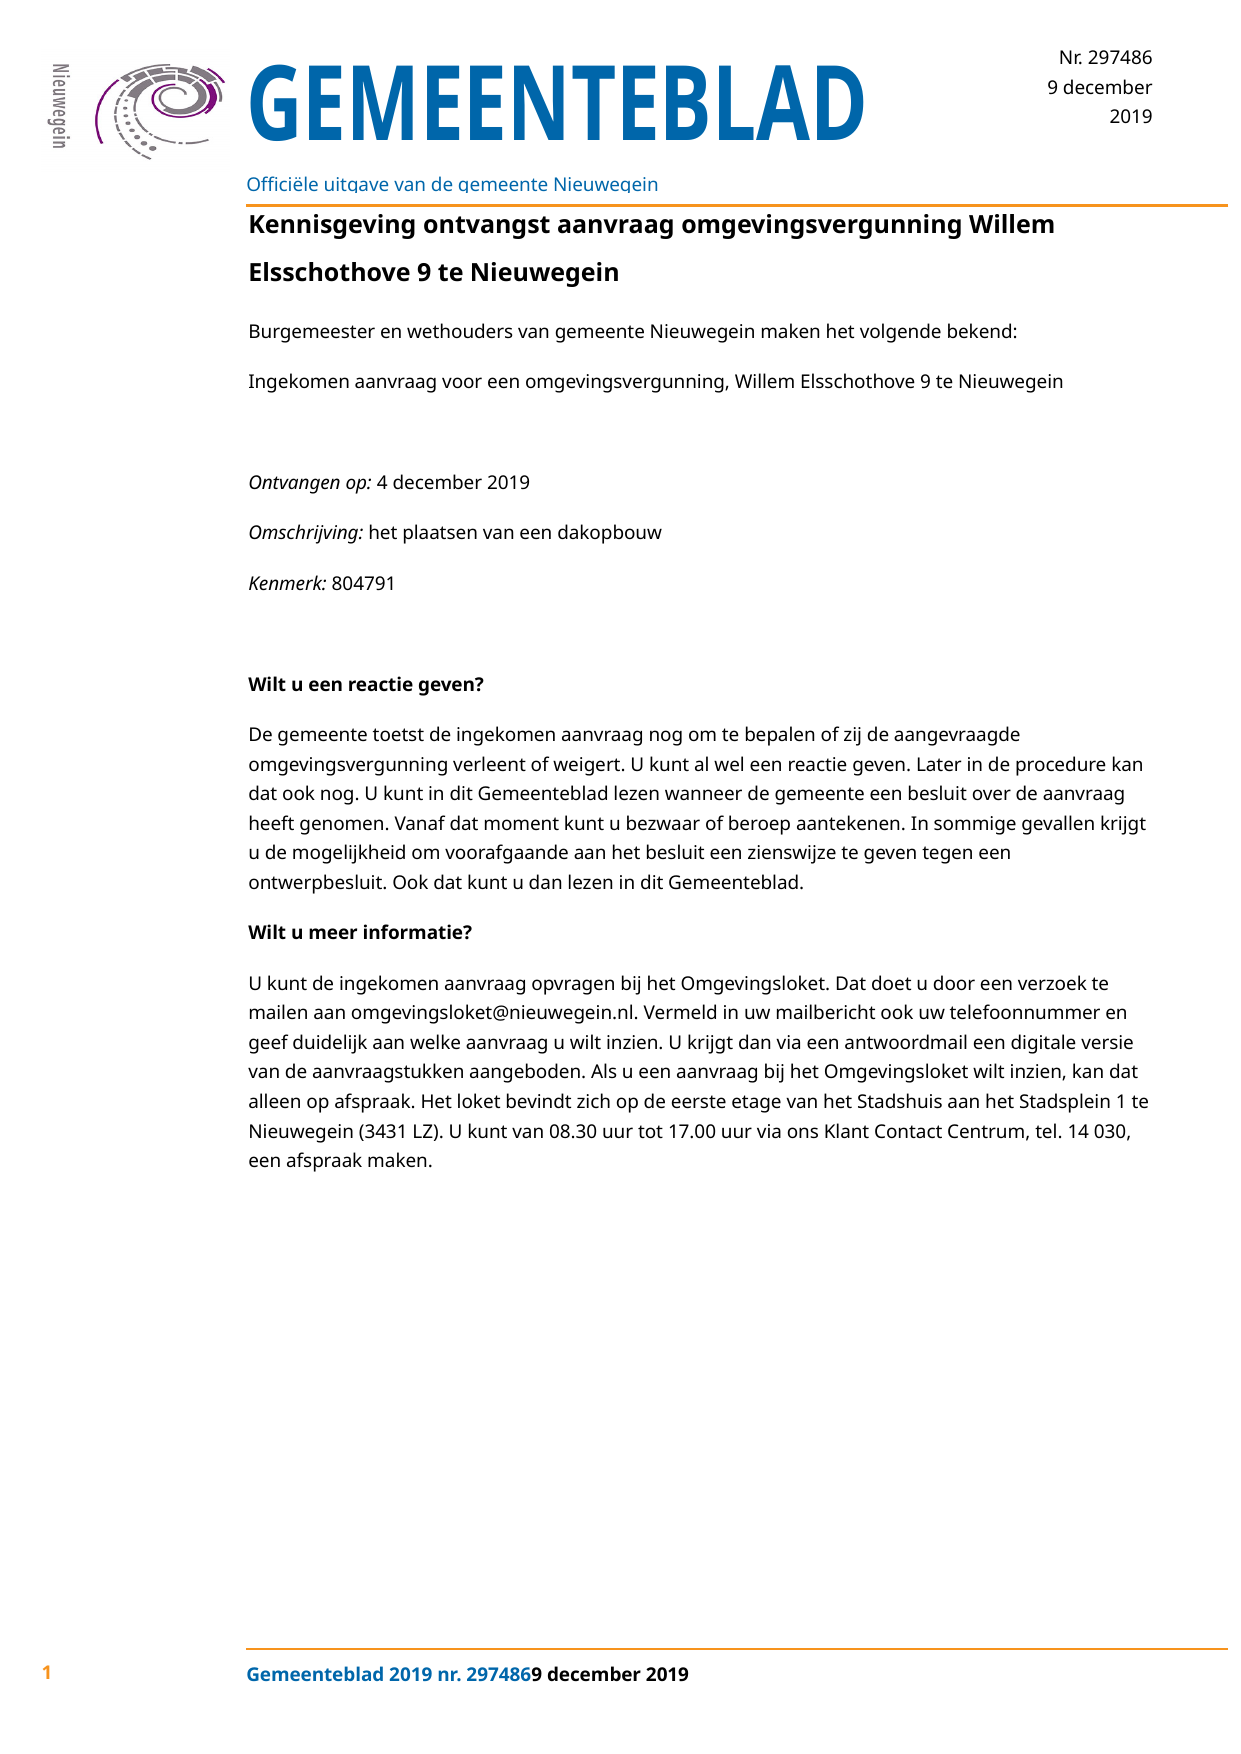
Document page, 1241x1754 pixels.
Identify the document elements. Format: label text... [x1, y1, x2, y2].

picture [41, 47, 231, 172]
text Ontvangen op: 4 december 2019 [248, 469, 1152, 495]
text Kennisgeving ontvangst aanvraag omgevingsvergunning Willem Elsschothove 9 te Nieuwegein [248, 207, 1152, 288]
text Omschrijving: het plaatsen van een dakopbouw [248, 519, 1152, 545]
text Wilt u een reactie geven? [248, 671, 1152, 697]
text Kenmerk: 804791 [248, 570, 1152, 596]
text U kunt de ingekomen aanvraag opvragen bij het Omgevingsloket. Dat doet u door een verzoek te mailen aan omgevingsloket@nieuwegein.nl. Vermeld in uw mailbericht ook uw telefoonnummer en geef duidelijk aan welke aanvraag u wilt inzien. U krijgt dan via een antwoordmail een digitale versie van de aanvraagstukken aangeboden. Als u een aanvraag bij het Omgevingsloket wilt inzien, kan dat alleen op afspraak. Het loket bevindt zich op de eerste etage van het Stadshuis aan het Stadsplein 1 te Nieuwegein (3431 LZ). U kunt van 08.30 uur tot 17.00 uur via ons Klant Contact Centrum, tel. 14 030, een afspraak maken. [248, 970, 1152, 1173]
text De gemeente toetst de ingekomen aanvraag nog om te bepalen of zij de aangevraagde omgevingsvergunning verleent of weigert. U kunt al wel een reactie geven. Later in de procedure kan dat ook nog. U kunt in dit Gemeenteblad lezen wanneer de gemeente een besluit over de aanvraag heeft genomen. Vanaf dat moment kunt u bezwaar of beroep aantekenen. In sommige gevallen krijgt u de mogelijkheid om voorafgaande aan het besluit een zienswijze te geven tegen een ontwerpbesluit. Ook dat kunt u dan lezen in dit Gemeenteblad. [248, 721, 1152, 895]
text Burgemeester en wethouders van gemeente Nieuwegein maken het volgende bekend: [248, 318, 1152, 344]
text Ingekomen aanvraag voor een omgevingsvergunning, Willem Elsschothove 9 te Nieuwegein [248, 368, 1152, 394]
text Wilt u meer informatie? [248, 919, 1152, 945]
